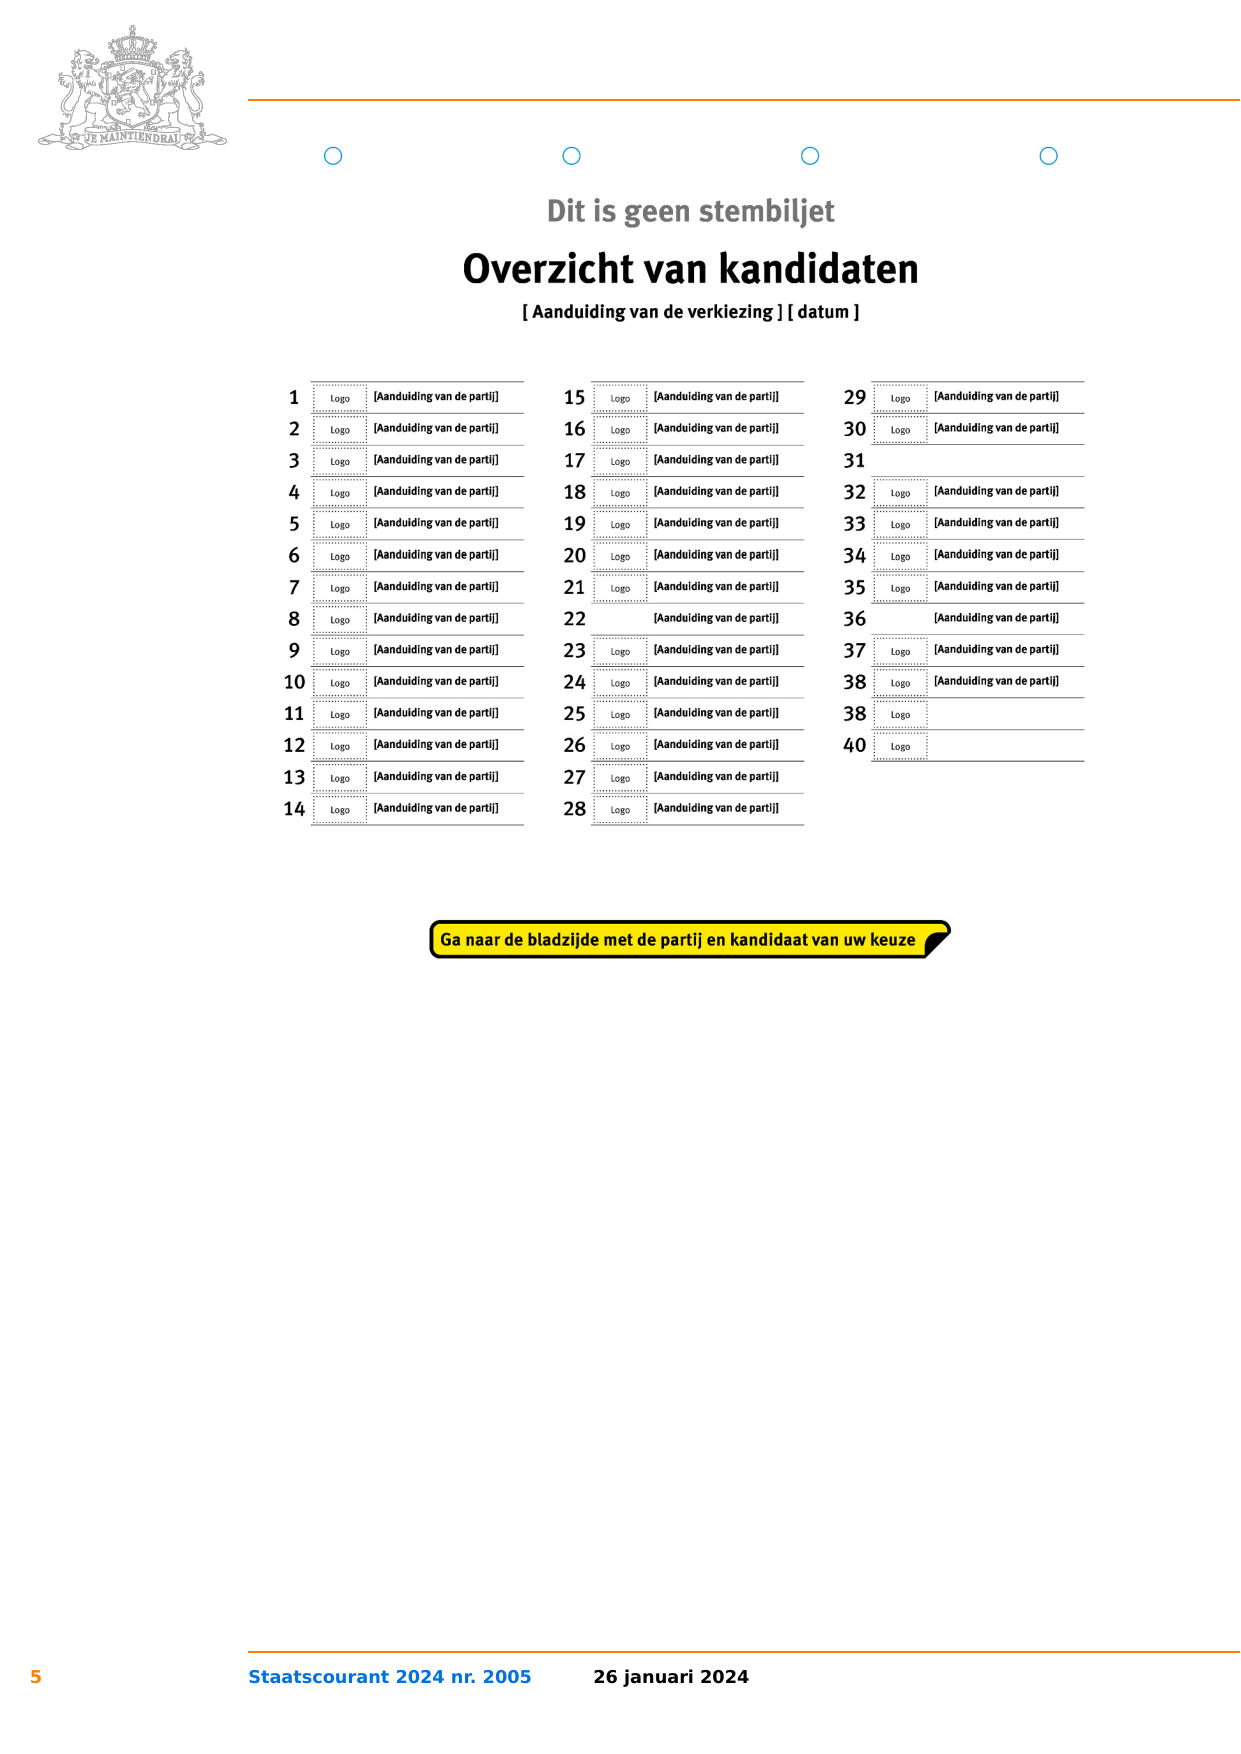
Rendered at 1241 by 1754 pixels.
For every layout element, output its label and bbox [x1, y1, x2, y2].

text [1134, 130, 1163, 980]
picture [248, 130, 1134, 981]
picture [38, 25, 227, 150]
